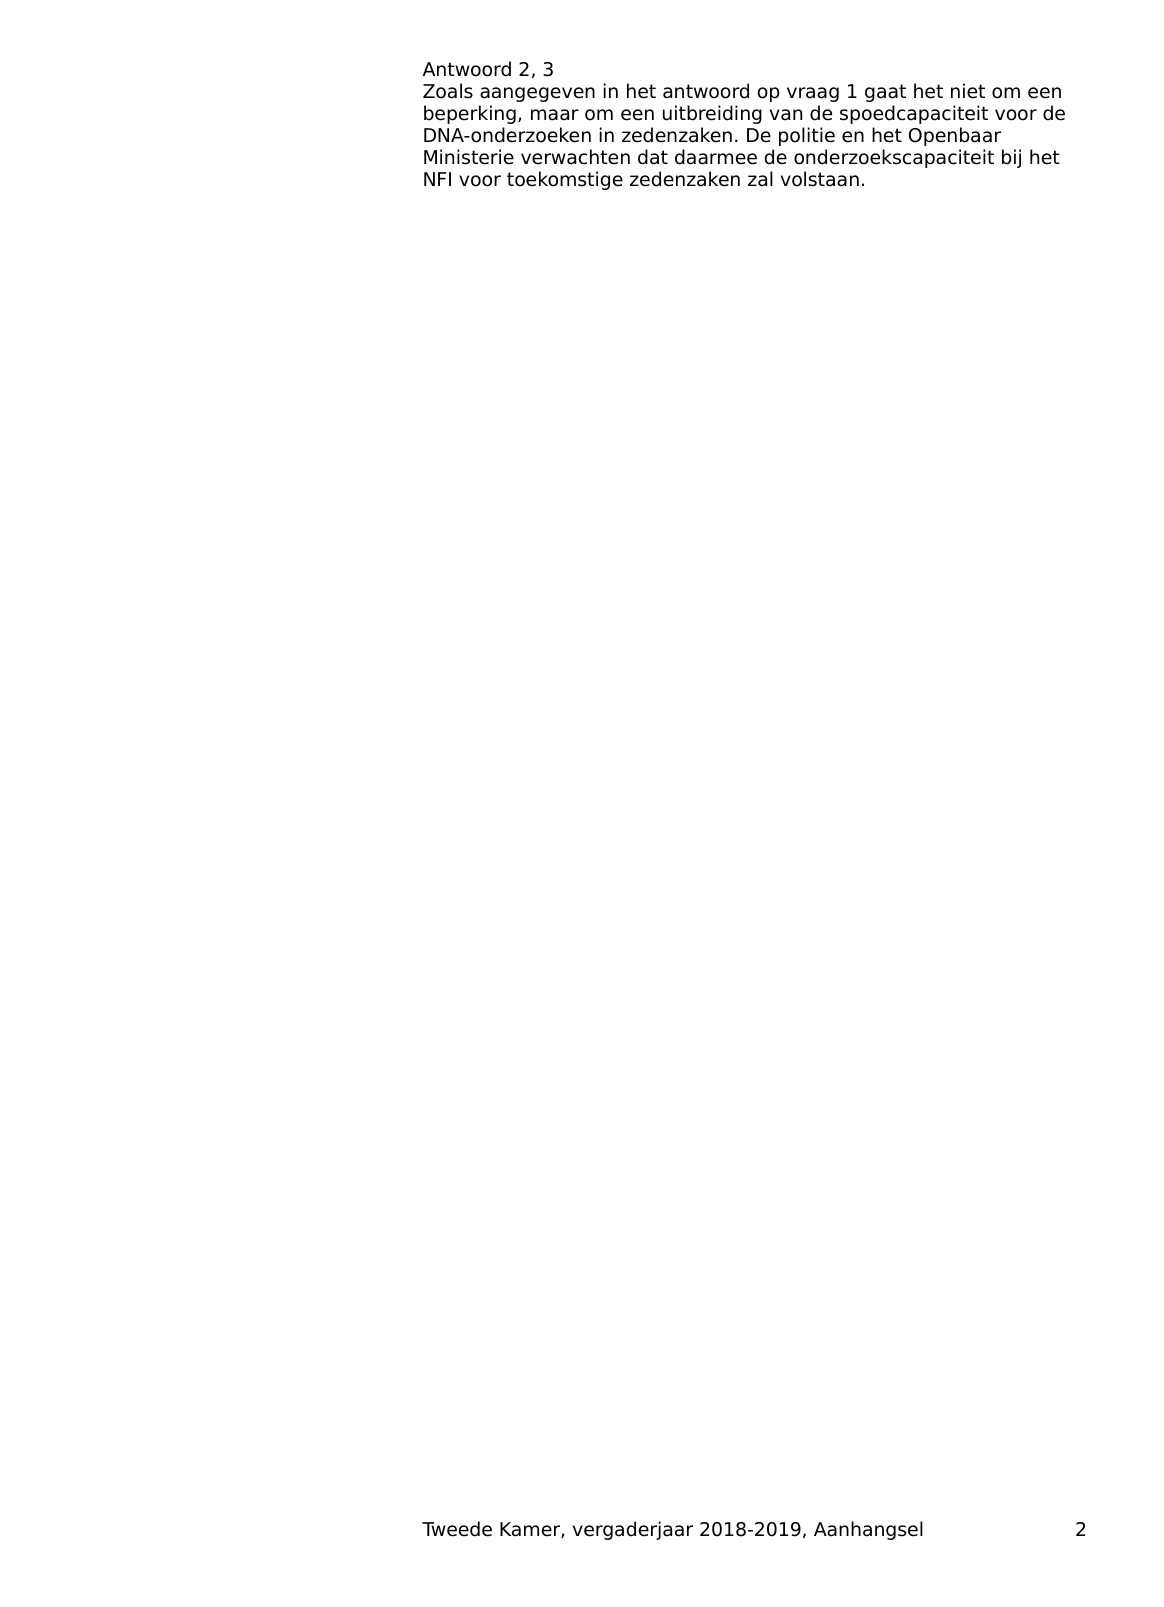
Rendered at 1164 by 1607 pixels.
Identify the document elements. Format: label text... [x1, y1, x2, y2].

text Zoals aangegeven in het antwoord op vraag 1 gaat het niet om een beperking, maar om een uitbreiding van de spoedcapaciteit voor de DNA-onderzoeken in zedenzaken. De politie en het Openbaar Ministerie verwachten dat daarmee de onderzoekscapaciteit bij het NFI voor toekomstige zedenzaken zal volstaan. [422, 81, 1087, 191]
text Antwoord 2, 3 [422, 59, 1087, 81]
